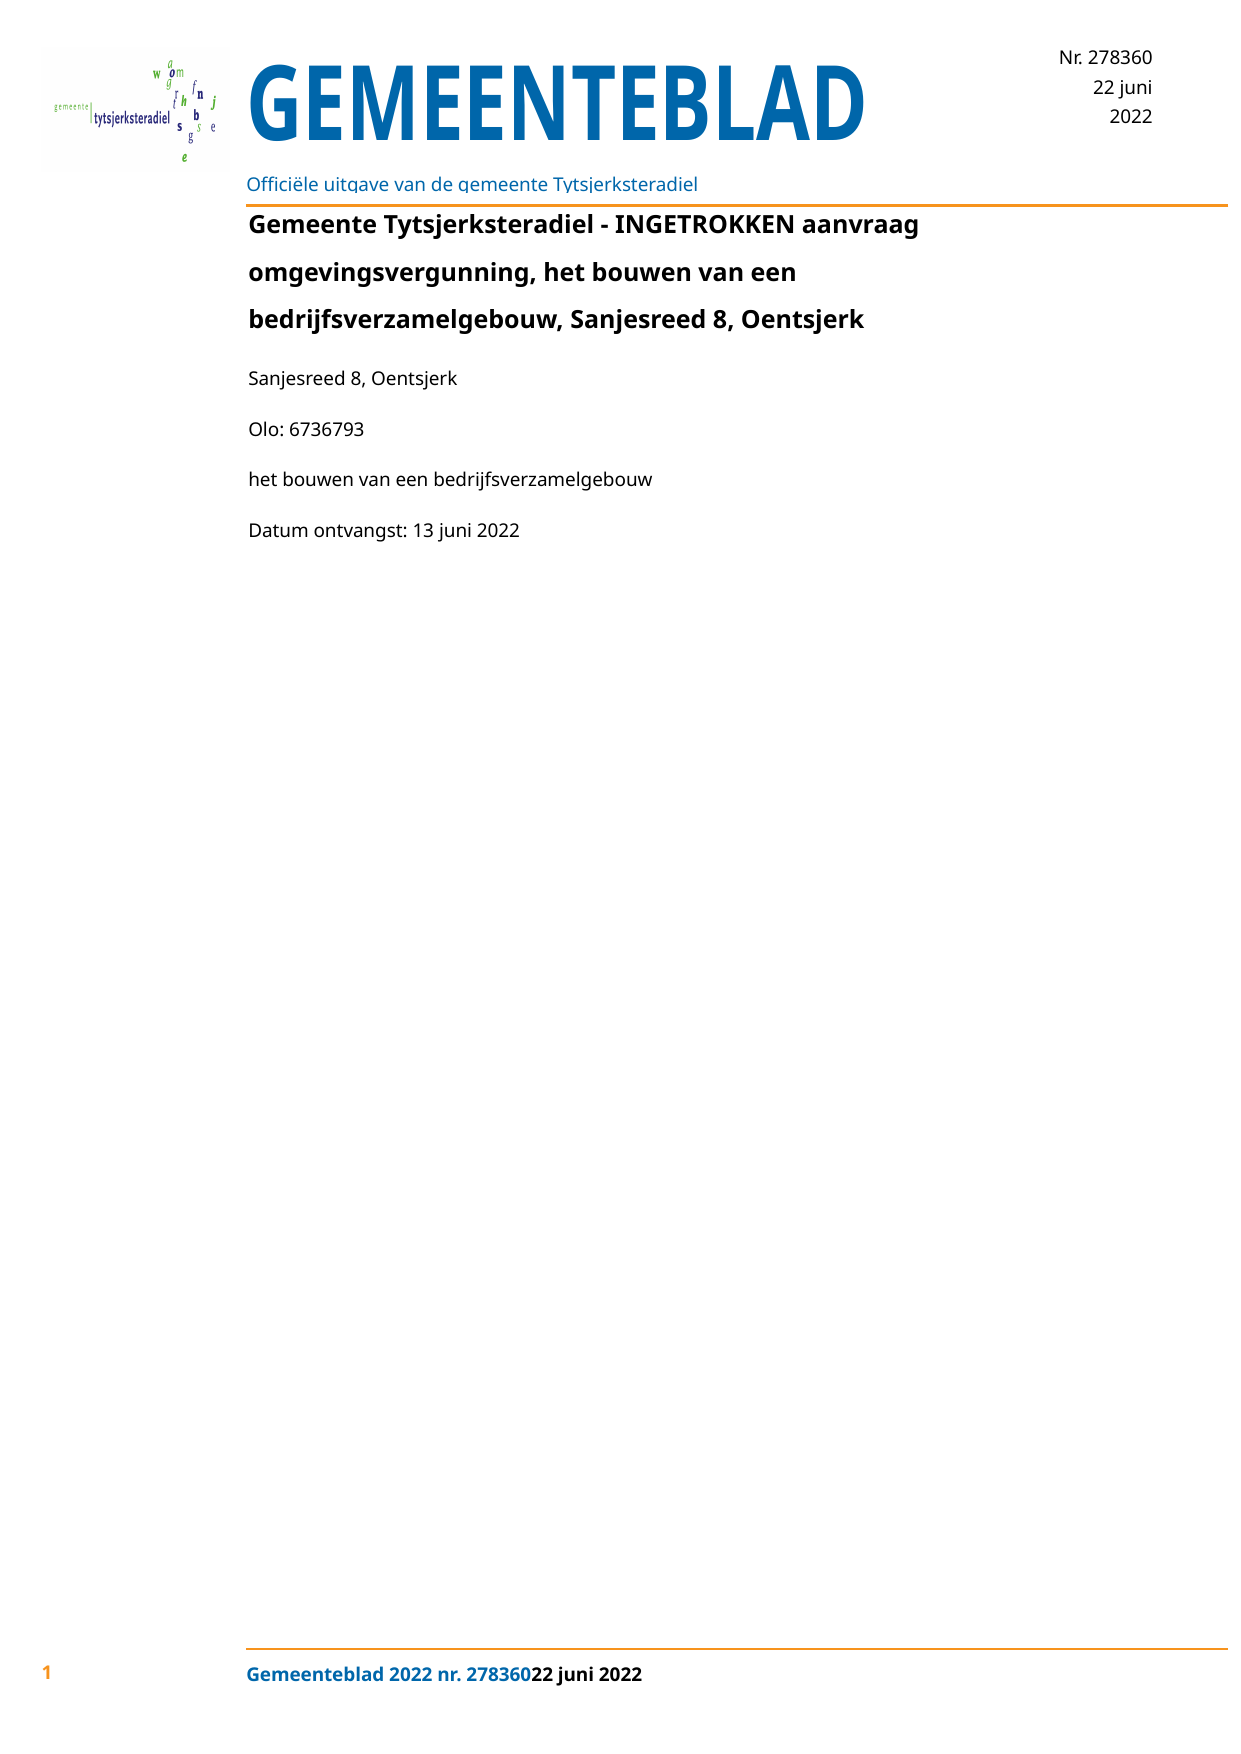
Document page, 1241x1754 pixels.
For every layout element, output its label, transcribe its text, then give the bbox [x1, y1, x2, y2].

text Olo: 6736793 [248, 416, 1152, 442]
picture [41, 47, 231, 172]
text Gemeente Tytsjerksteradiel - INGETROKKEN aanvraag omgevingsvergunning, het bouwen van een bedrijfsverzamelgebouw, Sanjesreed 8, Oentsjerk [248, 207, 1152, 336]
text het bouwen van een bedrijfsverzamelgebouw [248, 466, 1152, 492]
text Sanjesreed 8, Oentsjerk [248, 366, 1152, 391]
text Datum ontvangst: 13 juni 2022 [248, 517, 1152, 542]
